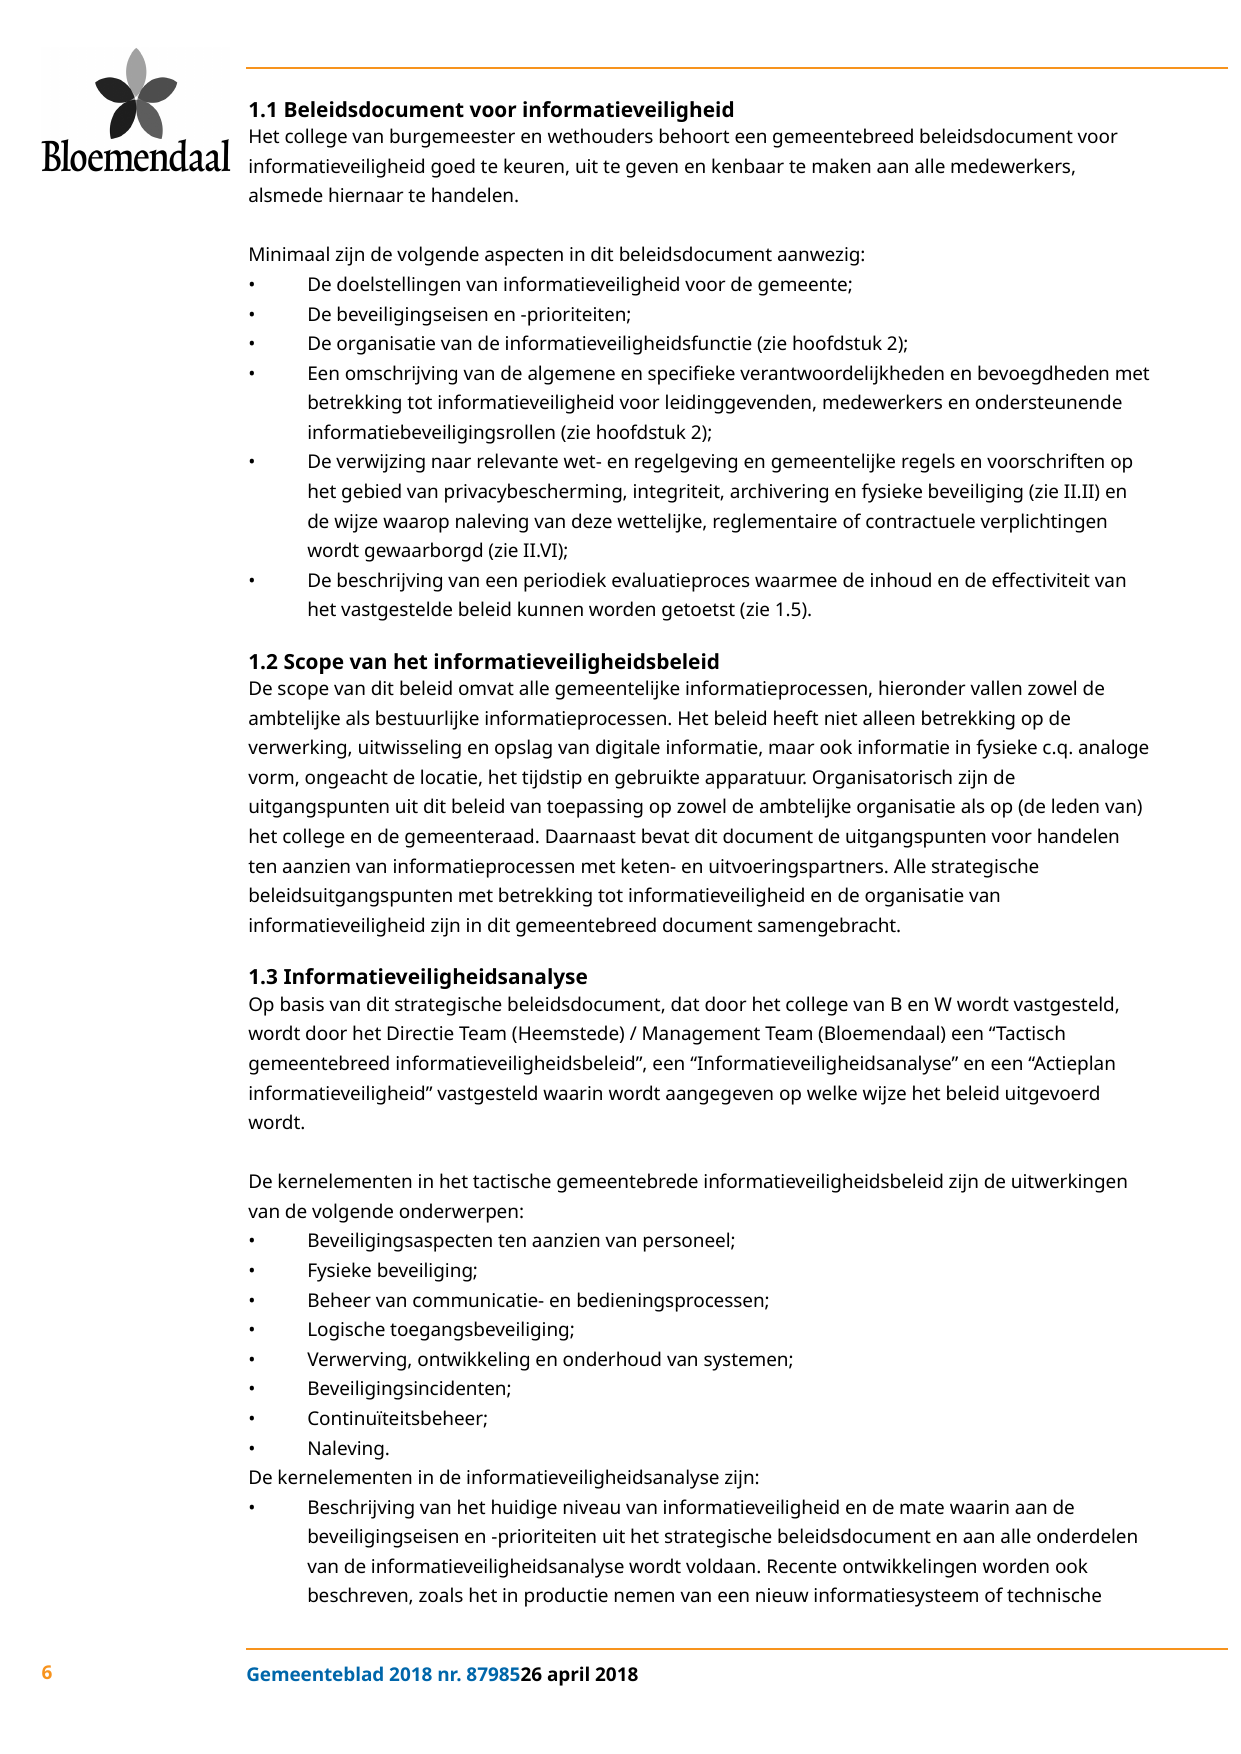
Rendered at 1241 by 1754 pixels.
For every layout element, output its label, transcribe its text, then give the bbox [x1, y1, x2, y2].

list Verwerving, ontwikkeling en onderhoud van systemen; [248, 1346, 1152, 1372]
text De scope van dit beleid omvat alle gemeentelijke informatieprocessen, hieronder vallen zowel de ambtelijke als bestuurlijke informatieprocessen. Het beleid heeft niet alleen betrekking op de verwerking, uitwisseling en opslag van digitale informatie, maar ook informatie in fysieke c.q. analoge vorm, ongeacht de locatie, het tijdstip en gebruikte apparatuur. Organisatorisch zijn de uitgangspunten uit dit beleid van toepassing op zowel de ambtelijke organisatie als op (de leden van) het college en de gemeenteraad. Daarnaast bevat dit document de uitgangspunten voor handelen ten aanzien van informatieprocessen met keten- en uitvoeringspartners. Alle strategische beleidsuitgangspunten met betrekking tot informatieveiligheid en de organisatie van informatieveiligheid zijn in dit gemeentebreed document samengebracht. [248, 675, 1152, 938]
list Beveiligingsaspecten ten aanzien van personeel; [248, 1228, 1152, 1253]
list Logische toegangsbeveiliging; [248, 1316, 1152, 1342]
text De kernelementen in het tactische gemeentebrede informatieveiligheidsbeleid zijn de uitwerkingen van de volgende onderwerpen: [248, 1168, 1152, 1224]
picture [41, 47, 231, 172]
list Beheer van communicatie- en bedieningsprocessen; [248, 1287, 1152, 1312]
text Het college van burgemeester en wethouders behoort een gemeentebreed beleidsdocument voor informatieveiligheid goed te keuren, uit te geven en kenbaar te maken aan alle medewerkers, alsmede hiernaar te handelen. [248, 123, 1152, 208]
list De organisatie van de informatieveiligheidsfunctie (zie hoofdstuk 2); [248, 330, 1152, 356]
list Beveiligingsincidenten; [248, 1376, 1152, 1401]
text 1.2 Scope van het informatieveiligheidsbeleid [248, 647, 1152, 675]
text 1.3 Informatieveiligheidsanalyse [248, 962, 1152, 991]
list Naleving. [248, 1435, 1152, 1460]
text De kernelementen in de informatieveiligheidsanalyse zijn: [248, 1464, 1152, 1490]
text Op basis van dit strategische beleidsdocument, dat door het college van B en W wordt vastgesteld, wordt door het Directie Team (Heemstede) / Management Team (Bloemendaal) een “Tactisch gemeentebreed informatieveiligheidsbeleid”, een “Informatieveiligheidsanalyse” en een “Actieplan informatieveiligheid” vastgesteld waarin wordt aangegeven op welke wijze het beleid uitgevoerd wordt. [248, 991, 1152, 1135]
list Een omschrijving van de algemene en specifieke verantwoordelijkheden en bevoegdheden met betrekking tot informatieveiligheid voor leidinggevenden, medewerkers en ondersteunende informatiebeveiligingsrollen (zie hoofdstuk 2); [248, 360, 1152, 445]
list Continuïteitsbeheer; [248, 1405, 1152, 1431]
list De beschrijving van een periodiek evaluatieproces waarmee de inhoud en de effectiviteit van het vastgestelde beleid kunnen worden getoetst (zie 1.5). [248, 567, 1152, 622]
list Beschrijving van het huidige niveau van informatieveiligheid en de mate waarin aan de beveiligingseisen en -prioriteiten uit het strategische beleidsdocument en aan alle onderdelen van de informatieveiligheidsanalyse wordt voldaan. Recente ontwikkelingen worden ook beschreven, zoals het in productie nemen van een nieuw informatiesysteem of technische [248, 1494, 1152, 1608]
list De beveiligingseisen en -prioriteiten; [248, 301, 1152, 326]
list De doelstellingen van informatieveiligheid voor de gemeente; [248, 271, 1152, 297]
list De verwijzing naar relevante wet- en regelgeving en gemeentelijke regels en voorschriften op het gebied van privacybescherming, integriteit, archivering en fysieke beveiliging (zie II.II) en de wijze waarop naleving van deze wettelijke, reglementaire of contractuele verplichtingen wordt gewaarborgd (zie II.VI); [248, 449, 1152, 563]
text 1.1 Beleidsdocument voor informatieveiligheid [248, 95, 1152, 123]
list Fysieke beveiliging; [248, 1257, 1152, 1283]
text Minimaal zijn de volgende aspecten in dit beleidsdocument aanwezig: [248, 242, 1152, 267]
